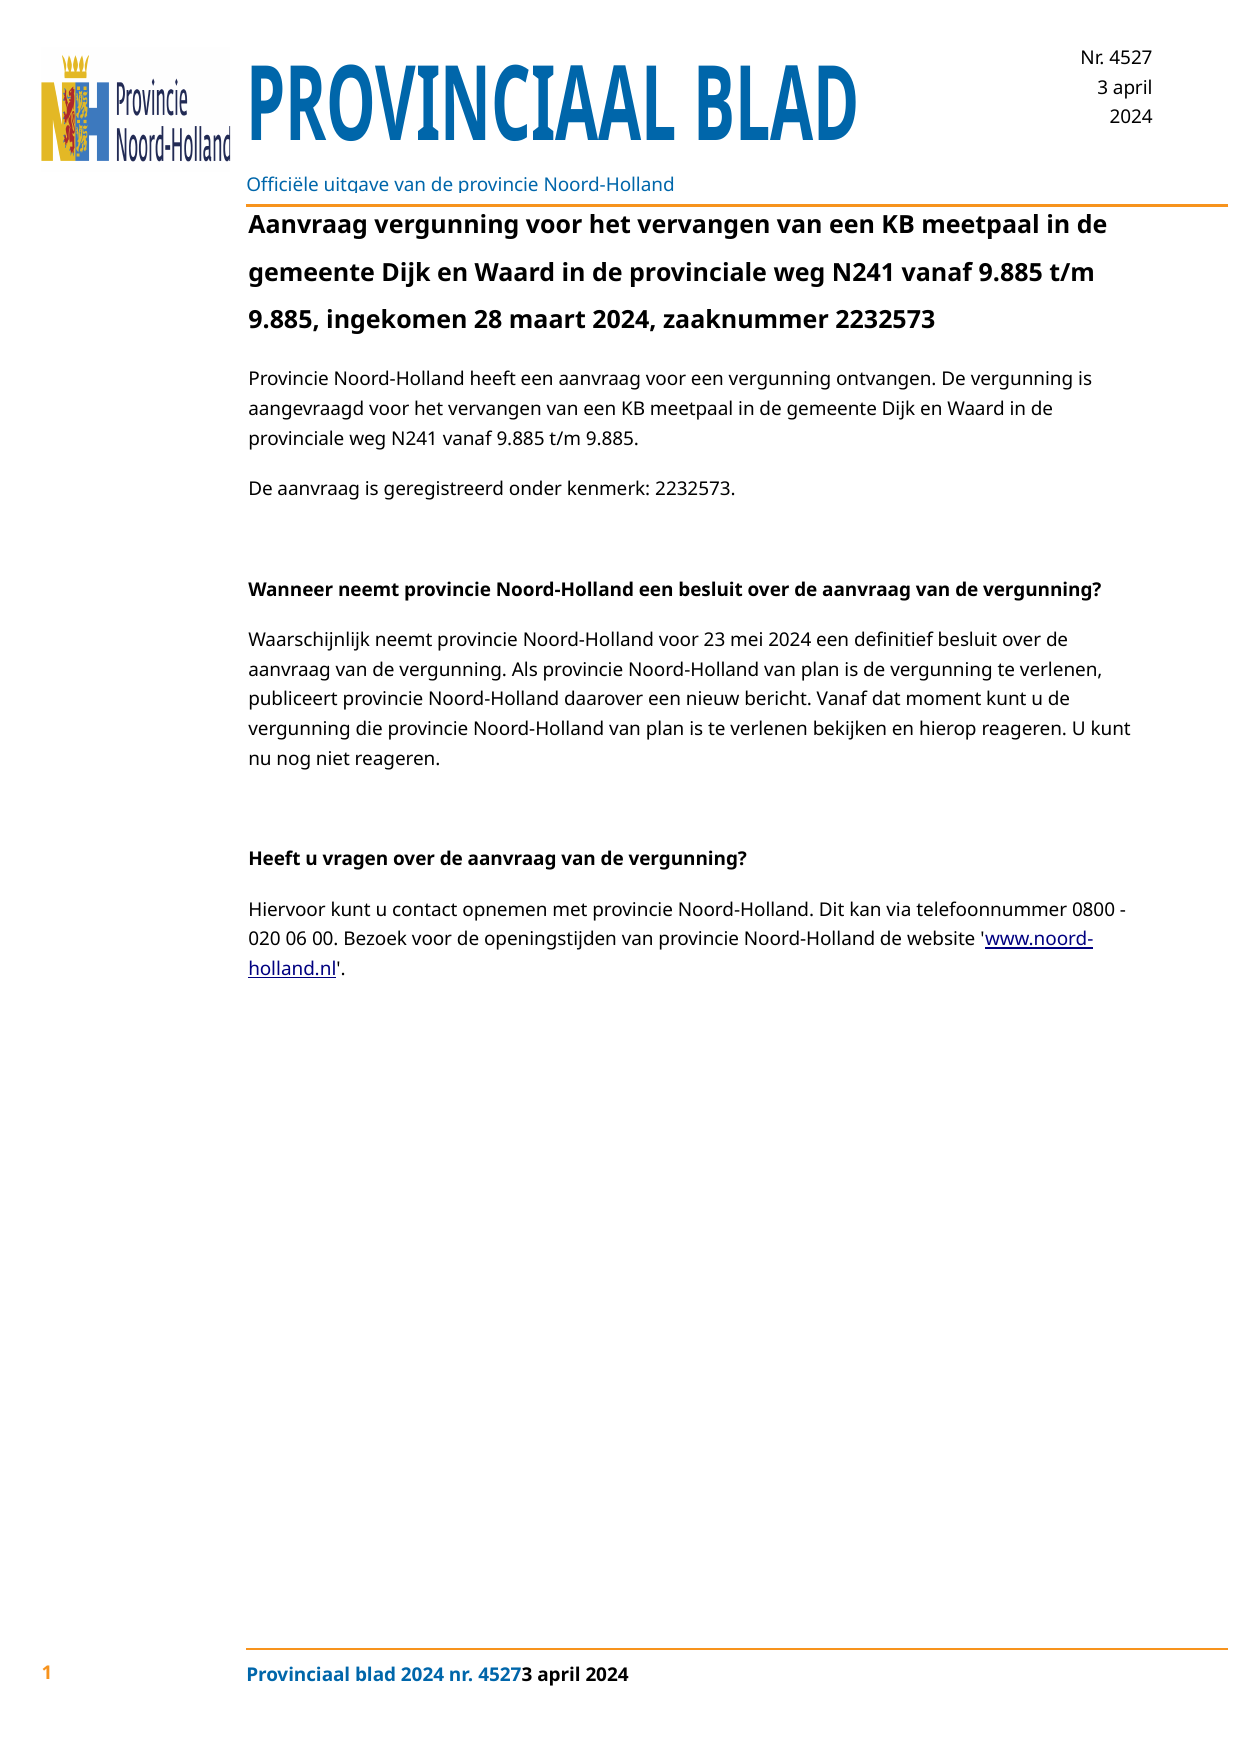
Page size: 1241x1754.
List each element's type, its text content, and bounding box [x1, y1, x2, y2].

picture [41, 47, 231, 172]
text De aanvraag is geregistreerd onder kenmerk: 2232573. [248, 475, 1152, 501]
text Provincie Noord-Holland heeft een aanvraag voor een vergunning ontvangen. De vergunning is aangevraagd voor het vervangen van een KB meetpaal in de gemeente Dijk en Waard in de provinciale weg N241 vanaf 9.885 t/m 9.885. [248, 366, 1152, 450]
text Aanvraag vergunning voor het vervangen van een KB meetpaal in de gemeente Dijk en Waard in de provinciale weg N241 vanaf 9.885 t/m 9.885, ingekomen 28 maart 2024, zaaknummer 2232573 [248, 207, 1152, 336]
text Heeft u vragen over de aanvraag van de vergunning? [248, 846, 1152, 871]
text Hiervoor kunt u contact opnemen met provincie Noord-Holland. Dit kan via telefoonnummer 0800 - 020 06 00. Bezoek voor de openingstijden van provincie Noord-Holland de website 'www.noord-holland.nl'. [248, 896, 1152, 981]
text Wanneer neemt provincie Noord-Holland een besluit over de aanvraag van de vergunning? [248, 576, 1152, 602]
text Waarschijnlijk neemt provincie Noord-Holland voor 23 mei 2024 een definitief besluit over de aanvraag van de vergunning. Als provincie Noord-Holland van plan is de vergunning te verlenen, publiceert provincie Noord-Holland daarover een nieuw bericht. Vanaf dat moment kunt u de vergunning die provincie Noord-Holland van plan is te verlenen bekijken en hierop reageren. U kunt nu nog niet reageren. [248, 626, 1152, 770]
